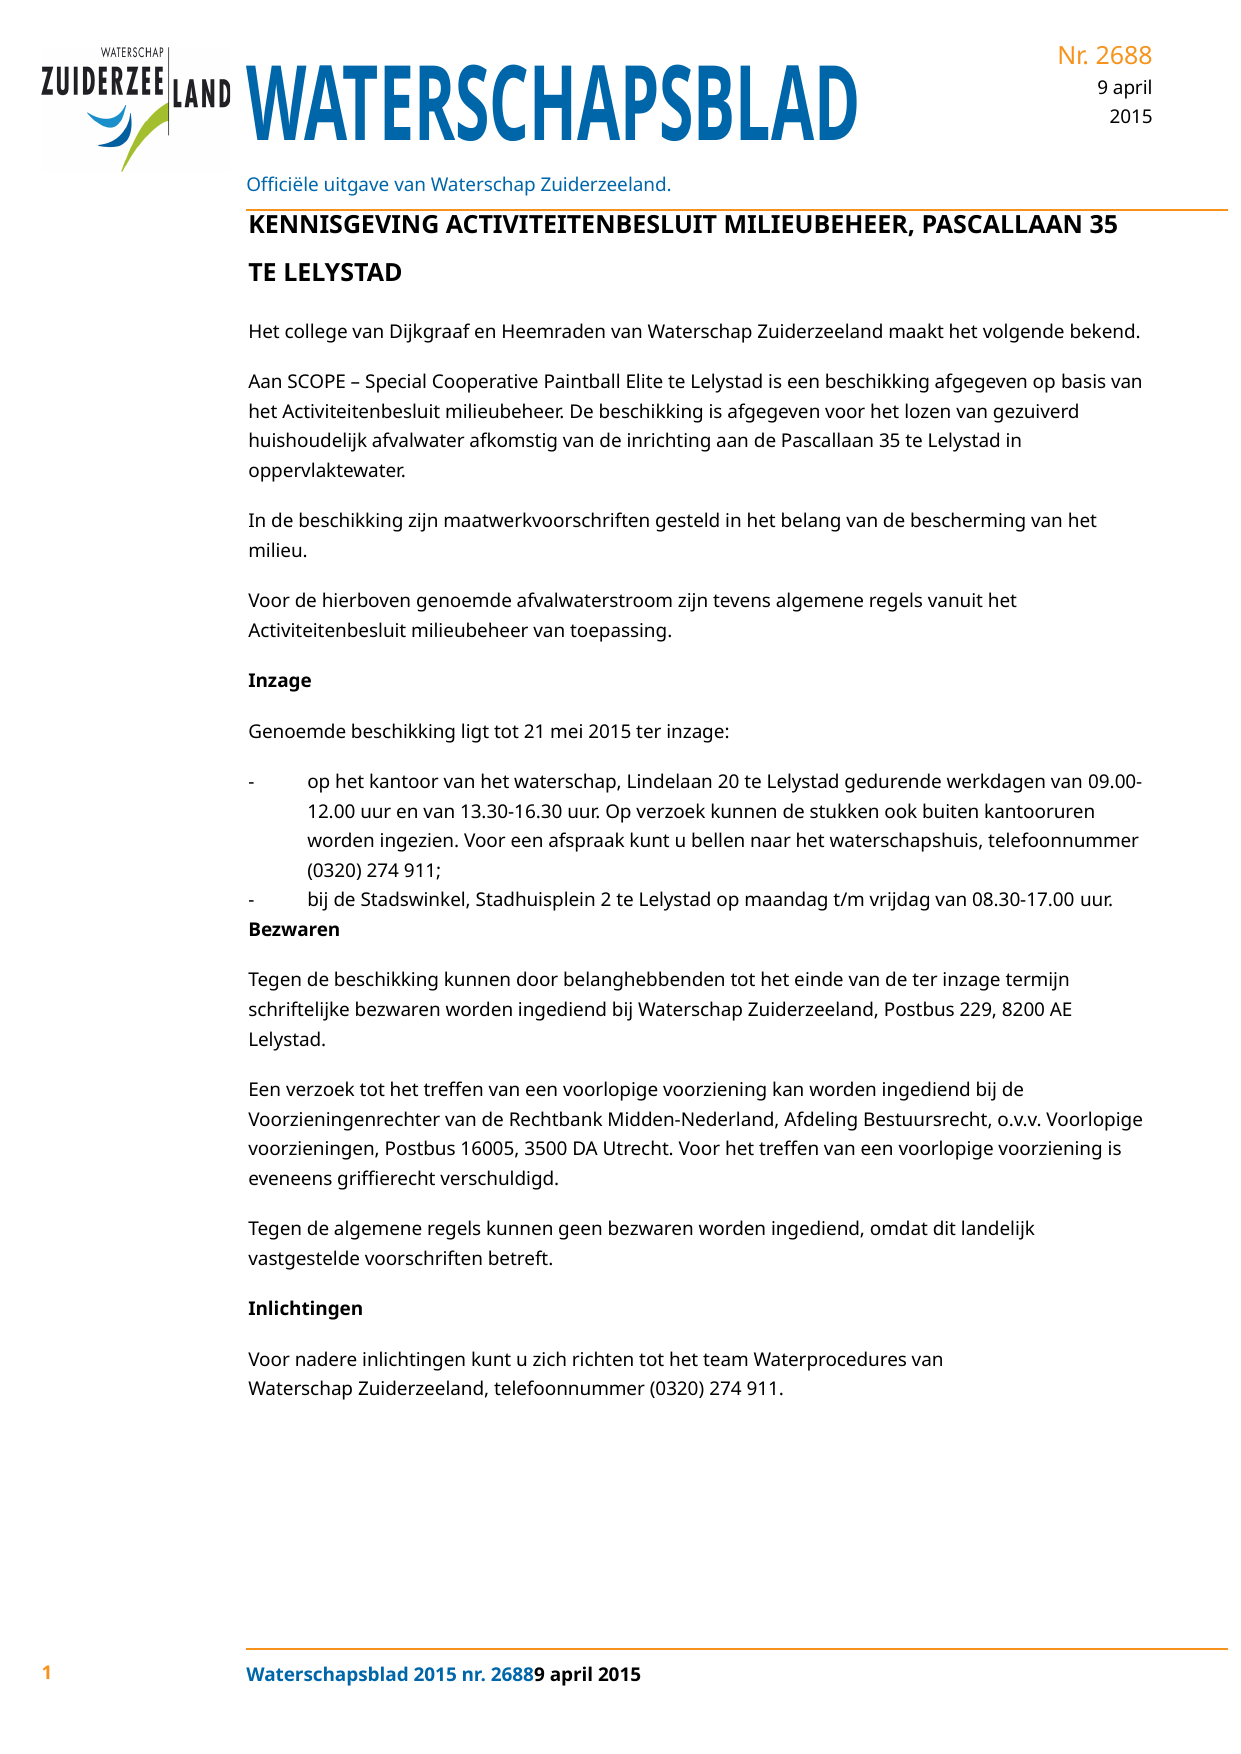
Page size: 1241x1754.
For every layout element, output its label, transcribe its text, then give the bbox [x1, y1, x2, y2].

text Inlichtingen [248, 1295, 1152, 1321]
text Voor nadere inlichtingen kunt u zich richten tot het team Waterprocedures van Waterschap Zuiderzeeland, telefoonnummer (0320) 274 911. [248, 1346, 1152, 1401]
text Aan SCOPE – Special Cooperative Paintball Elite te Lelystad is een beschikking afgegeven op basis van het Activiteitenbesluit milieubeheer. De beschikking is afgegeven voor het lozen van gezuiverd huishoudelijk afvalwater afkomstig van de inrichting aan de Pascallaan 35 te Lelystad in oppervlaktewater. [248, 368, 1152, 483]
picture [41, 47, 231, 172]
text Voor de hierboven genoemde afvalwaterstroom zijn tevens algemene regels vanuit het Activiteitenbesluit milieubeheer van toepassing. [248, 587, 1152, 643]
text Het college van Dijkgraaf en Heemraden van Waterschap Zuiderzeeland maakt het volgende bekend. [248, 318, 1152, 344]
list bij de Stadswinkel, Stadhuisplein 2 te Lelystad op maandag t/m vrijdag van 08.30-17.00 uur. [248, 887, 1152, 912]
list op het kantoor van het waterschap, Lindelaan 20 te Lelystad gedurende werkdagen van 09.00-12.00 uur en van 13.30-16.30 uur. Op verzoek kunnen de stukken ook buiten kantooruren worden ingezien. Voor een afspraak kunt u bellen naar het waterschapshuis, telefoonnummer (0320) 274 911; [248, 768, 1152, 883]
text Tegen de algemene regels kunnen geen bezwaren worden ingediend, omdat dit landelijk vastgestelde voorschriften betreft. [248, 1215, 1152, 1271]
text Inzage [248, 667, 1152, 693]
text In de beschikking zijn maatwerkvoorschriften gesteld in het belang van de bescherming van het milieu. [248, 507, 1152, 563]
text Een verzoek tot het treffen van een voorlopige voorziening kan worden ingediend bij de Voorzieningenrechter van de Rechtbank Midden-Nederland, Afdeling Bestuursrecht, o.v.v. Voorlopige voorzieningen, Postbus 16005, 3500 DA Utrecht. Voor het treffen van een voorlopige voorziening is eveneens griffierecht verschuldigd. [248, 1076, 1152, 1191]
text KENNISGEVING ACTIVITEITENBESLUIT MILIEUBEHEER, PASCALLAAN 35 TE LELYSTAD [248, 211, 1152, 288]
text Tegen de beschikking kunnen door belanghebbenden tot het einde van de ter inzage termijn schriftelijke bezwaren worden ingediend bij Waterschap Zuiderzeeland, Postbus 229, 8200 AE Lelystad. [248, 967, 1152, 1052]
text Bezwaren [248, 916, 1152, 942]
text Genoemde beschikking ligt tot 21 mei 2015 ter inzage: [248, 718, 1152, 744]
